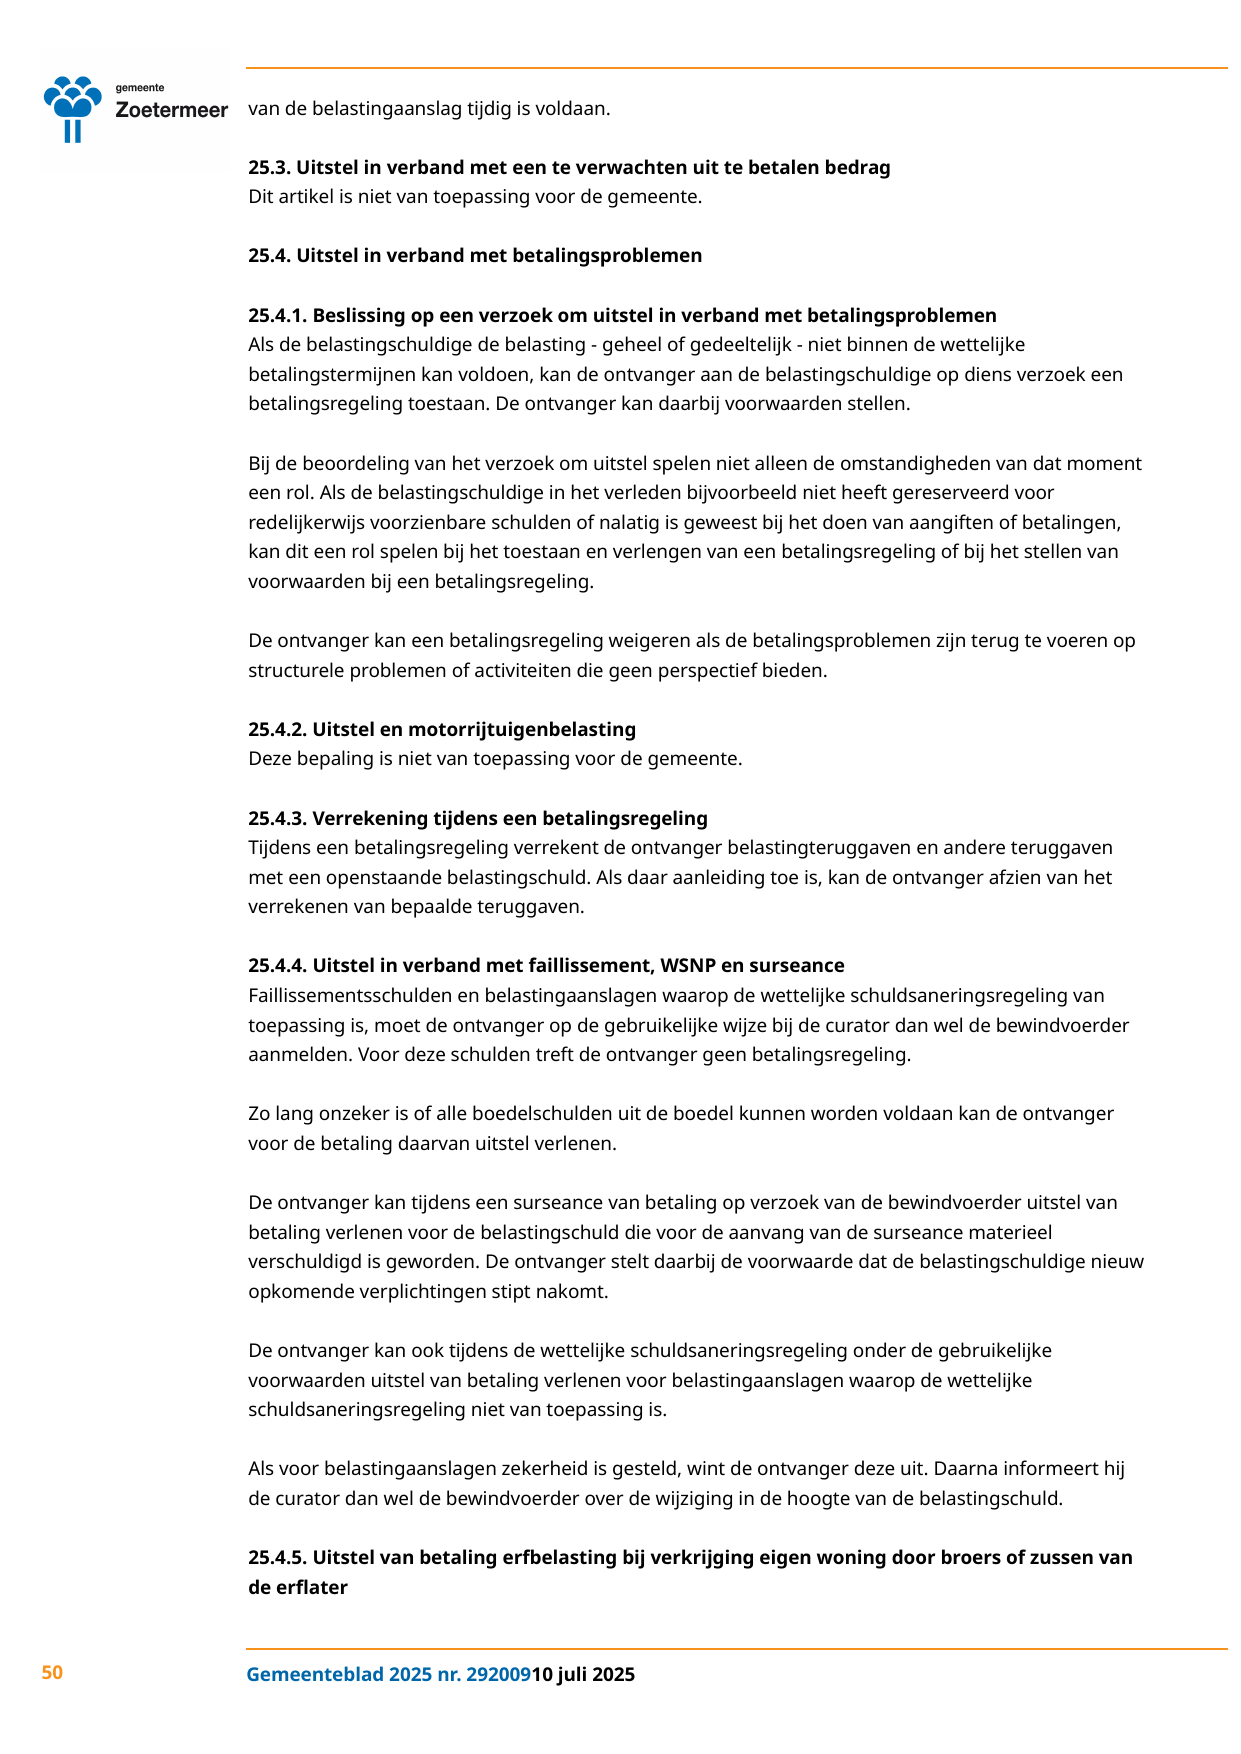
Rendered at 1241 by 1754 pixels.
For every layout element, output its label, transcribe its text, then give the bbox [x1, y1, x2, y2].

text 25.4.4. Uitstel in verband met faillissement, WSNP en surseance [248, 953, 1152, 978]
text Dit artikel is niet van toepassing voor de gemeente. [248, 183, 1152, 209]
text Bij de beoordeling van het verzoek om uitstel spelen niet alleen de omstandigheden van dat moment een rol. Als de belastingschuldige in het verleden bijvoorbeeld niet heeft gereserveerd voor redelijkerwijs voorzienbare schulden of nalatig is geweest bij het doen van aangiften of betalingen, kan dit een rol spelen bij het toestaan en verlengen van een betalingsregeling of bij het stellen van voorwaarden bij een betalingsregeling. [248, 450, 1152, 594]
text Faillissementsschulden en belastingaanslagen waarop de wettelijke schuldsaneringsregeling van toepassing is, moet de ontvanger op de gebruikelijke wijze bij de curator dan wel de bewindvoerder aanmelden. Voor deze schulden treft de ontvanger geen betalingsregeling. [248, 982, 1152, 1067]
text 25.4.5. Uitstel van betaling erfbelasting bij verkrijging eigen woning door broers of zussen van de erflater [248, 1544, 1152, 1600]
text 25.4.1. Beslissing op een verzoek om uitstel in verband met betalingsproblemen [248, 302, 1152, 328]
text 25.3. Uitstel in verband met een te verwachten uit te betalen bedrag [248, 154, 1152, 180]
text 25.4.3. Verrekening tijdens een betalingsregeling [248, 805, 1152, 831]
text De ontvanger kan ook tijdens de wettelijke schuldsaneringsregeling onder de gebruikelijke voorwaarden uitstel van betaling verlenen voor belastingaanslagen waarop de wettelijke schuldsaneringsregeling niet van toepassing is. [248, 1337, 1152, 1422]
text De ontvanger kan tijdens een surseance van betaling op verzoek van de bewindvoerder uitstel van betaling verlenen voor de belastingschuld die voor de aanvang van de surseance materieel verschuldigd is geworden. De ontvanger stelt daarbij de voorwaarde dat de belastingschuldige nieuw opkomende verplichtingen stipt nakomt. [248, 1189, 1152, 1304]
picture [41, 47, 231, 172]
text Deze bepaling is niet van toepassing voor de gemeente. [248, 746, 1152, 771]
text De ontvanger kan een betalingsregeling weigeren als de betalingsproblemen zijn terug te voeren op structurele problemen of activiteiten die geen perspectief bieden. [248, 627, 1152, 683]
text van de belastingaanslag tijdig is voldaan. [248, 95, 1152, 121]
text 25.4.2. Uitstel en motorrijtuigenbelasting [248, 716, 1152, 742]
text Als de belastingschuldige de belasting - geheel of gedeeltelijk - niet binnen de wettelijke betalingstermijnen kan voldoen, kan de ontvanger aan de belastingschuldige op diens verzoek een betalingsregeling toestaan. De ontvanger kan daarbij voorwaarden stellen. [248, 331, 1152, 416]
text Tijdens een betalingsregeling verrekent de ontvanger belastingteruggaven en andere teruggaven met een openstaande belastingschuld. Als daar aanleiding toe is, kan de ontvanger afzien van het verrekenen van bepaalde teruggaven. [248, 834, 1152, 919]
text Als voor belastingaanslagen zekerheid is gesteld, wint de ontvanger deze uit. Daarna informeert hij de curator dan wel de bewindvoerder over de wijziging in de hoogte van de belastingschuld. [248, 1456, 1152, 1511]
text 25.4. Uitstel in verband met betalingsproblemen [248, 243, 1152, 268]
text Zo lang onzeker is of alle boedelschulden uit de boedel kunnen worden voldaan kan de ontvanger voor de betaling daarvan uitstel verlenen. [248, 1101, 1152, 1156]
